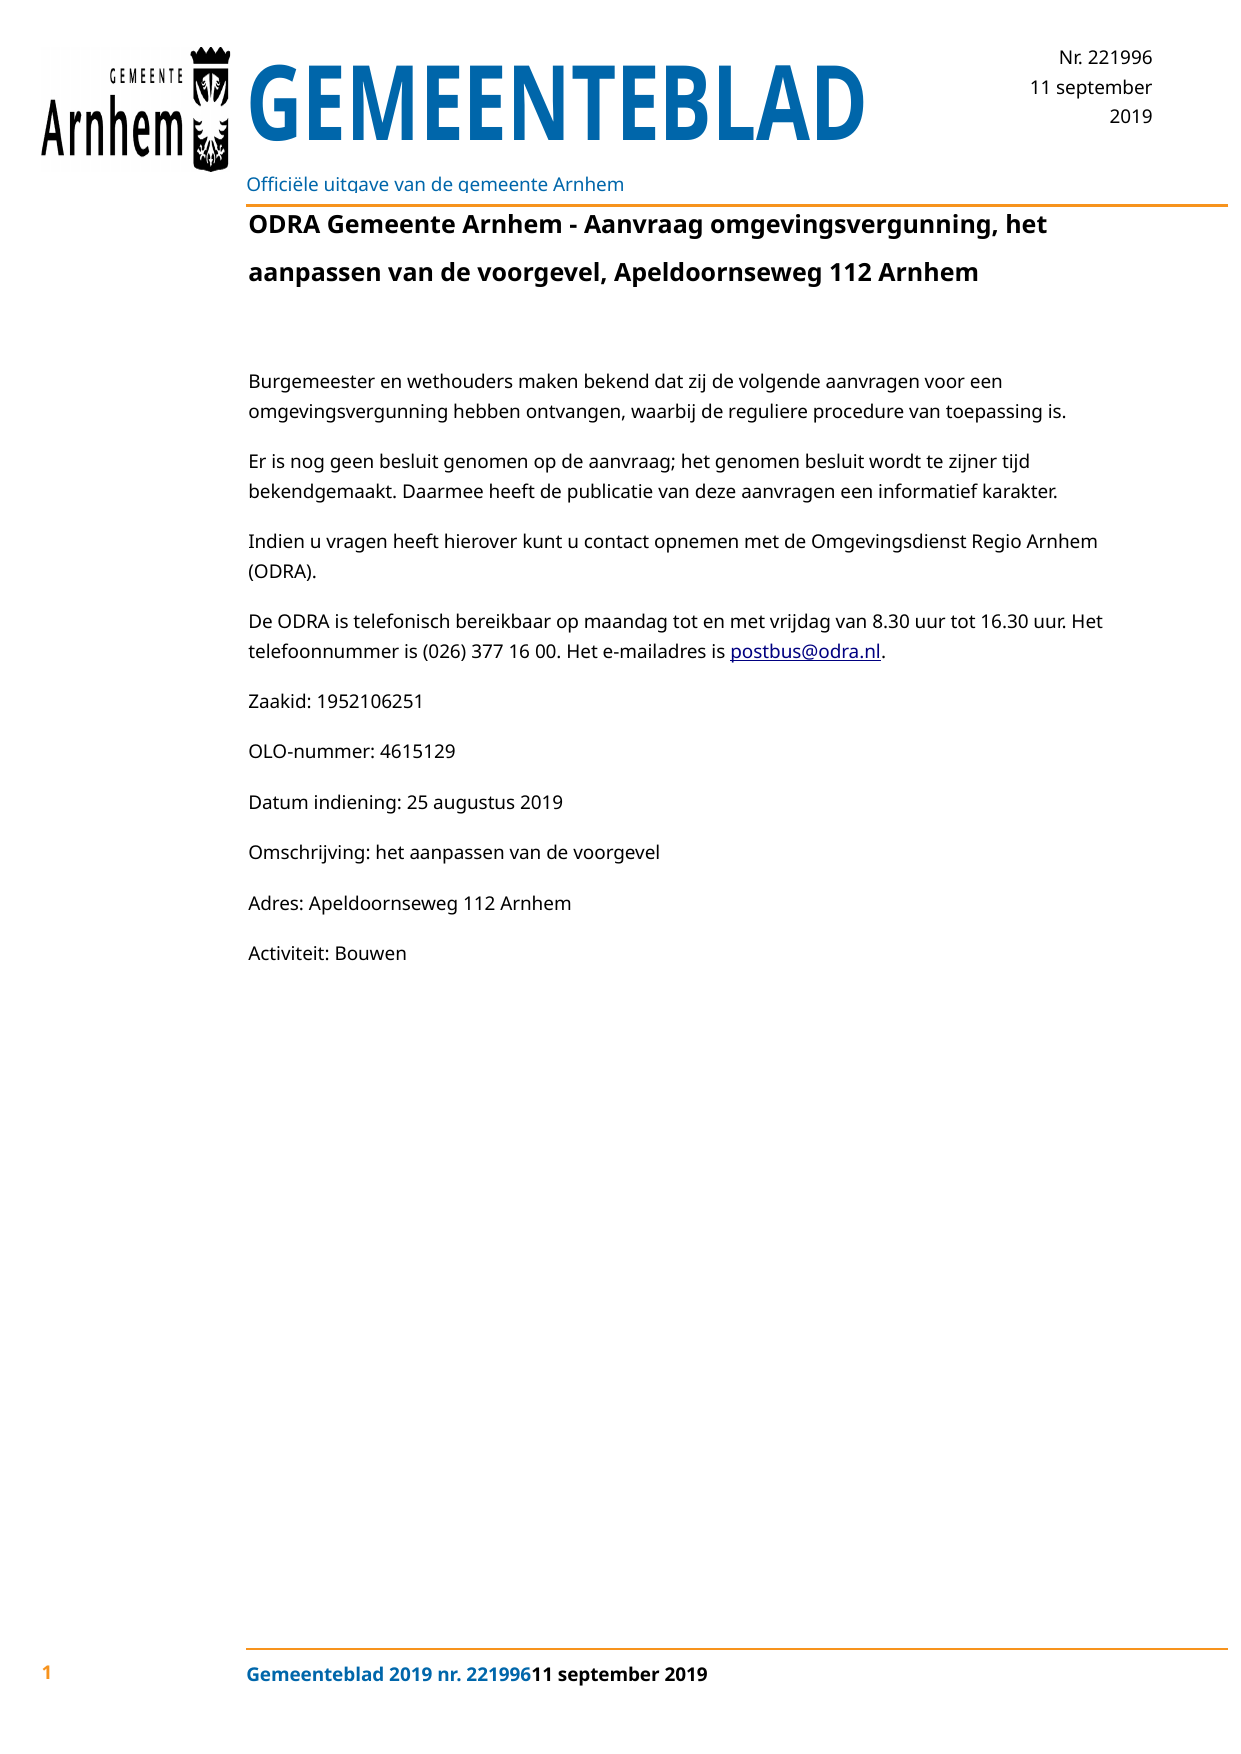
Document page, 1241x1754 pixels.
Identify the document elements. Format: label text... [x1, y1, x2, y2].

text De ODRA is telefonisch bereikbaar op maandag tot en met vrijdag van 8.30 uur tot 16.30 uur. Het telefoonnummer is (026) 377 16 00. Het e-mailadres is postbus@odra.nl. [248, 608, 1152, 664]
text Zaakid: 1952106251 [248, 688, 1152, 714]
text Omschrijving: het aanpassen van de voorgevel [248, 839, 1152, 865]
text Adres: Apeldoornseweg 112 Arnhem [248, 890, 1152, 916]
text Activiteit: Bouwen [248, 940, 1152, 966]
text Er is nog geen besluit genomen op de aanvraag; het genomen besluit wordt te zijner tijd bekendgemaakt. Daarmee heeft de publicatie van deze aanvragen een informatief karakter. [248, 448, 1152, 504]
text Indien u vragen heeft hierover kunt u contact opnemen met de Omgevingsdienst Regio Arnhem (ODRA). [248, 528, 1152, 584]
text OLO-nummer: 4615129 [248, 739, 1152, 764]
text Datum indiening: 25 augustus 2019 [248, 789, 1152, 815]
text ODRA Gemeente Arnhem - Aanvraag omgevingsvergunning, het aanpassen van de voorgevel, Apeldoornseweg 112 Arnhem [248, 207, 1152, 288]
picture [41, 47, 231, 172]
text Burgemeester en wethouders maken bekend dat zij de volgende aanvragen voor een omgevingsvergunning hebben ontvangen, waarbij de reguliere procedure van toepassing is. [248, 368, 1152, 424]
